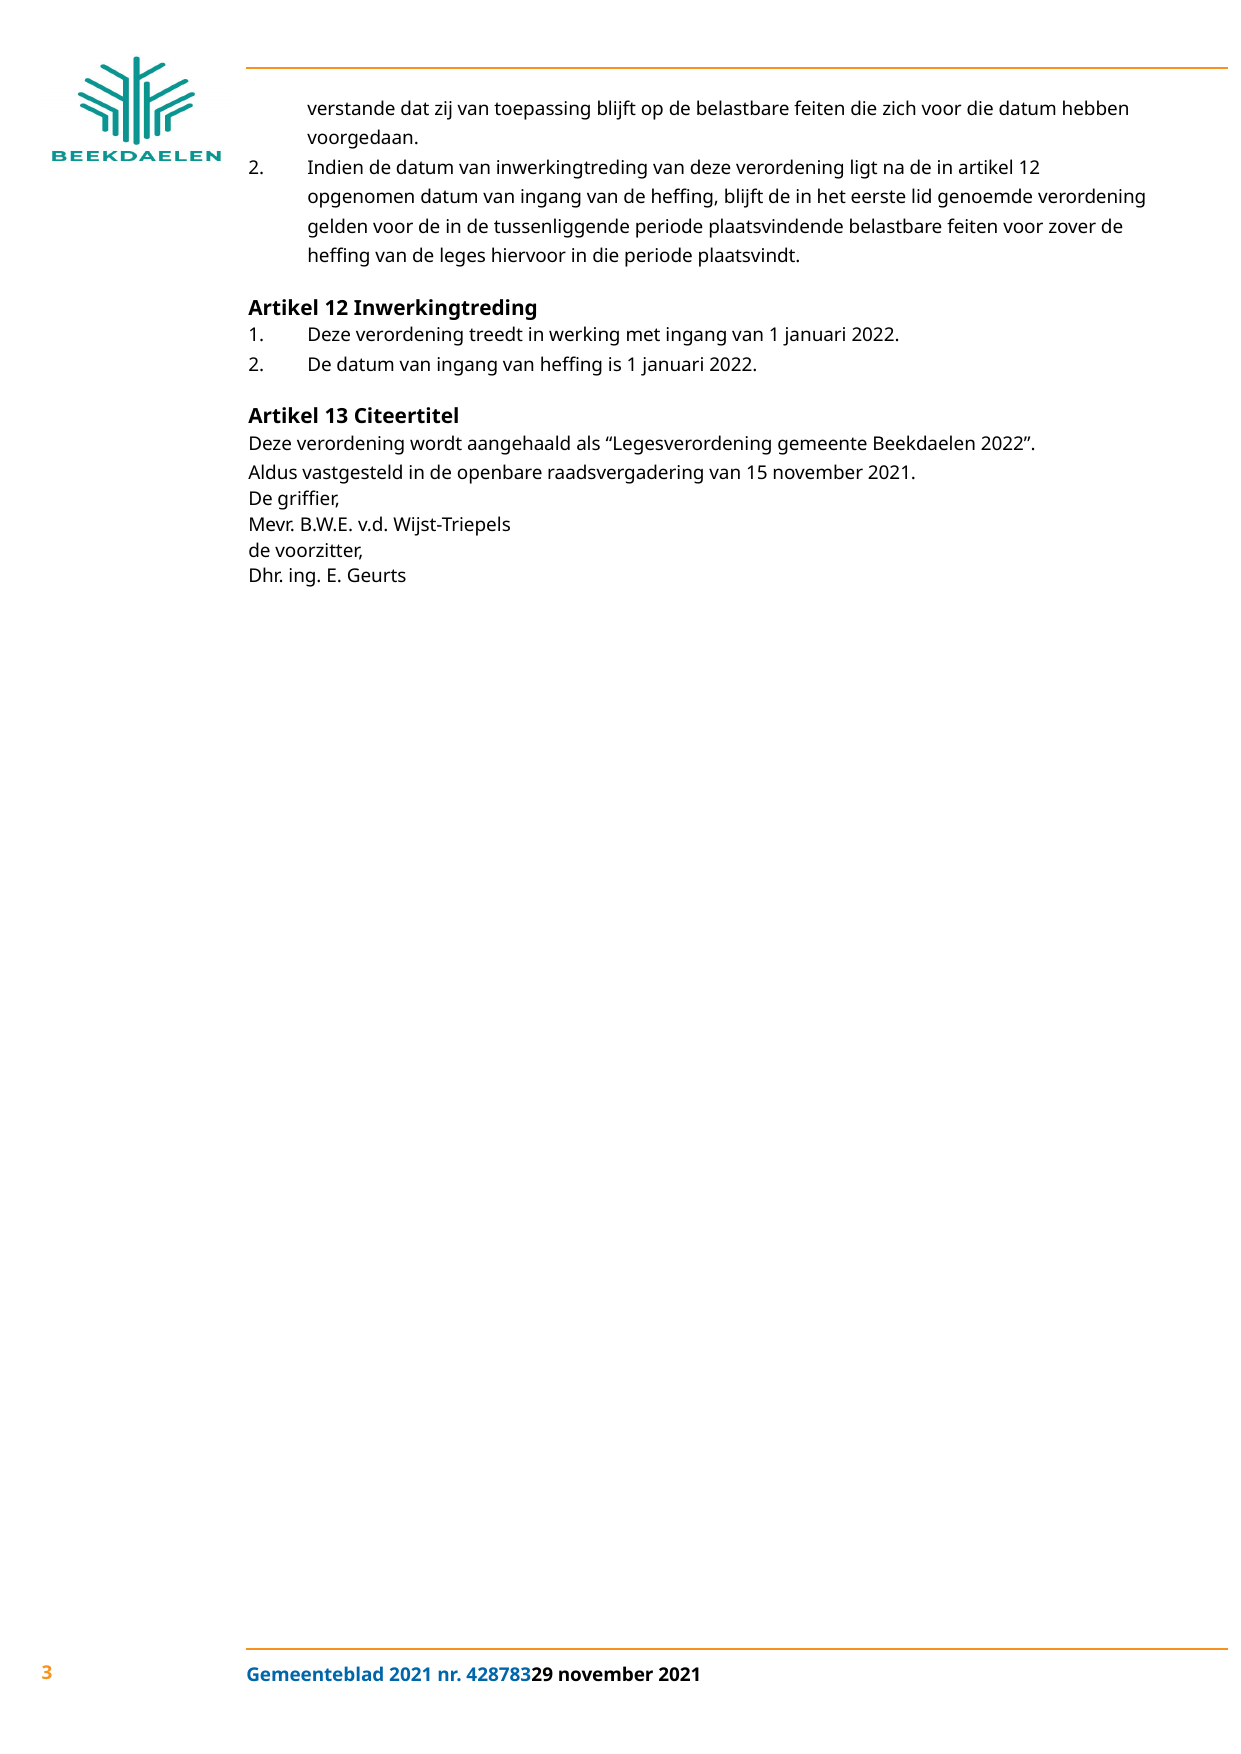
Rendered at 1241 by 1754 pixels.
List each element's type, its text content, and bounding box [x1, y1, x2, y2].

text Artikel 13 Citeertitel [248, 402, 1152, 430]
text Mevr. B.W.E. v.d. Wijst-Triepels [248, 511, 1152, 537]
text Aldus vastgesteld in de openbare raadsvergadering van 15 november 2021. [248, 459, 1152, 485]
list De datum van ingang van heffing is 1 januari 2022. [248, 351, 1152, 377]
text Deze verordening wordt aangehaald als “Legesverordening gemeente Beekdaelen 2022”. [248, 430, 1152, 456]
text de voorzitter, [248, 537, 1152, 562]
list Indien de datum van inwerkingtreding van deze verordening ligt na de in artikel 12 opgenomen datum van ingang van de heffing, blijft de in het eerste lid genoemde verordening gelden voor de in de tussenliggende periode plaatsvindende belastbare feiten voor zover de heffing van de leges hiervoor in die periode plaatsvindt. [248, 154, 1152, 268]
text De griffier, [248, 485, 1152, 511]
list Deze verordening treedt in werking met ingang van 1 januari 2022. [248, 322, 1152, 347]
picture [41, 47, 231, 172]
list verstande dat zij van toepassing blijft op de belastbare feiten die zich voor die datum hebben voorgedaan. [248, 95, 1152, 150]
text Dhr. ing. E. Geurts [248, 562, 1152, 588]
text Artikel 12 Inwerkingtreding [248, 293, 1152, 322]
